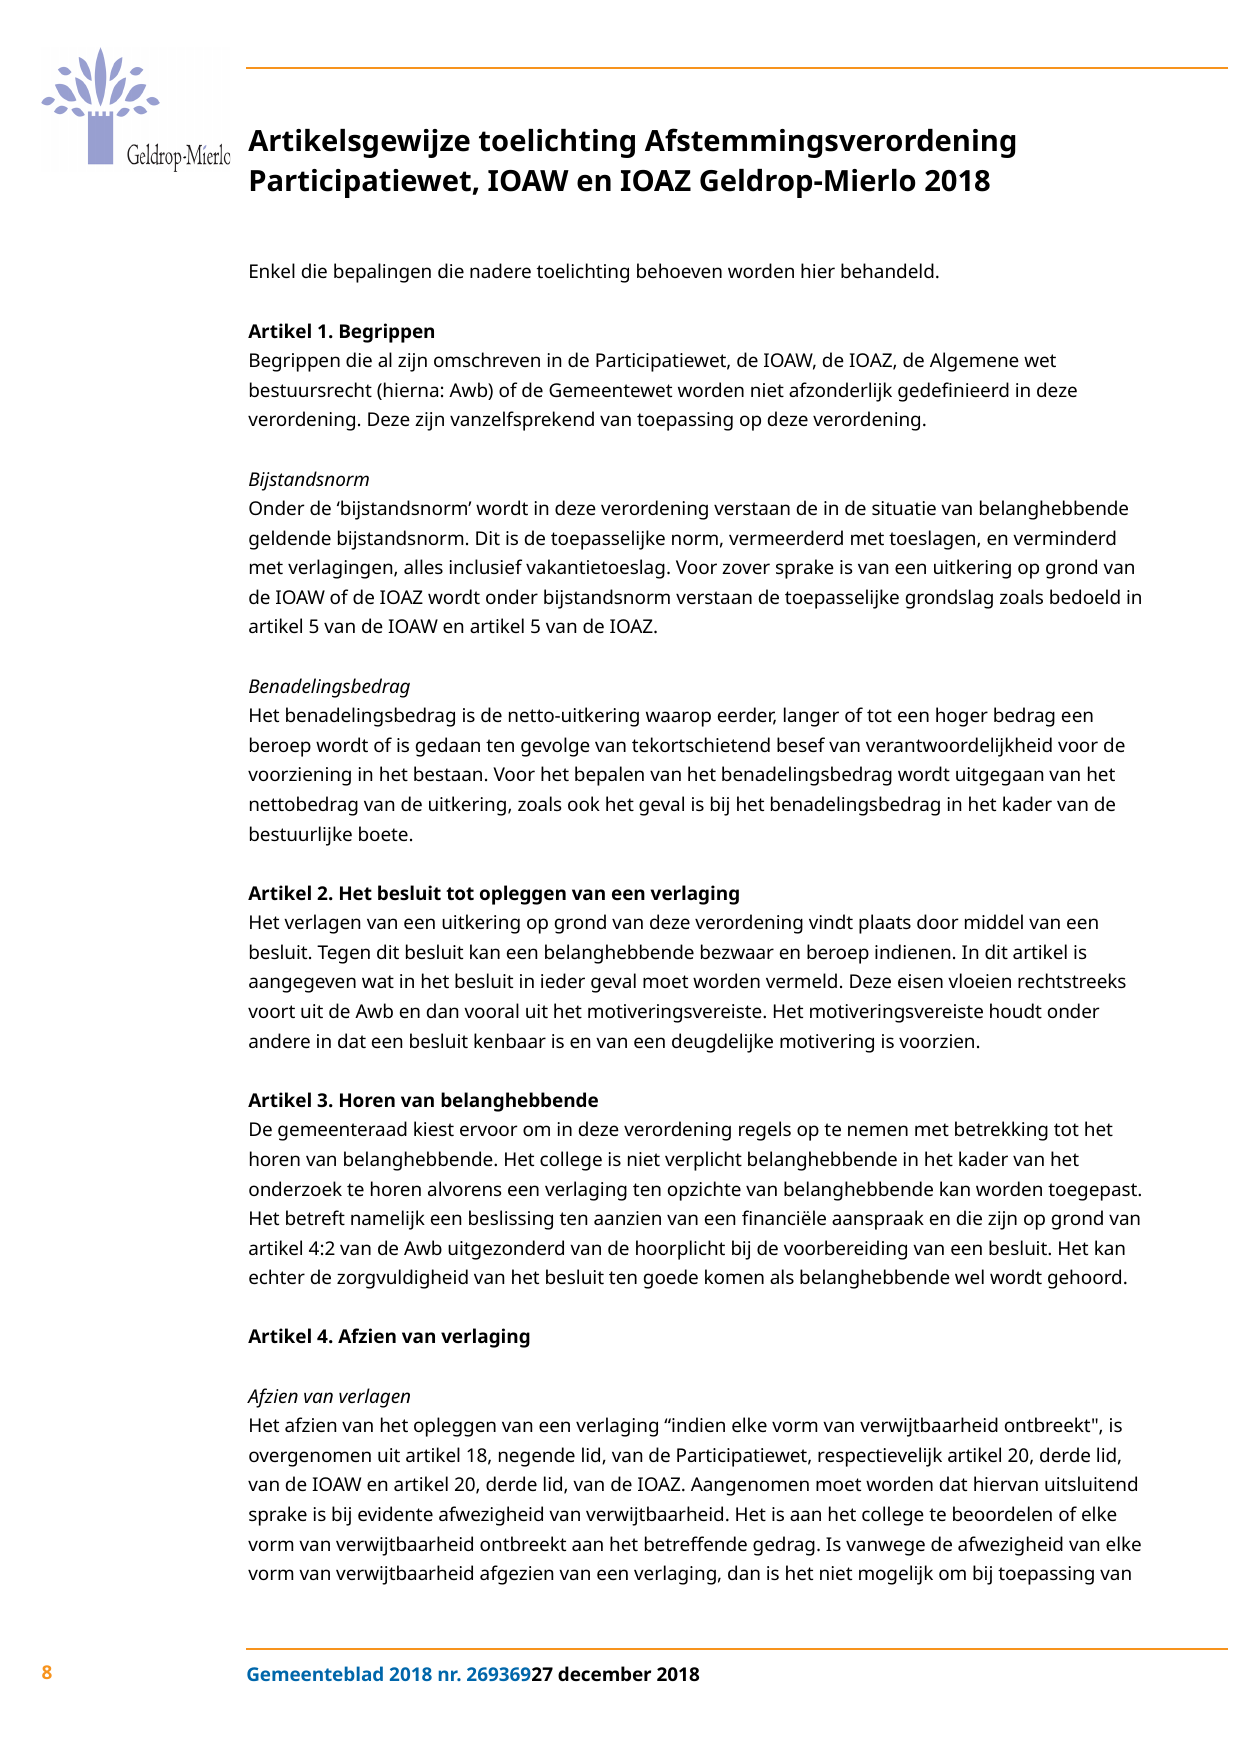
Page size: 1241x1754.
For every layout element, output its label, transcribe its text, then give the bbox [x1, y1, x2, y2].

text Bijstandsnorm [248, 466, 1152, 491]
text Artikelsgewijze toelichting Afstemmingsverordening Participatiewet, IOAW en IOAZ Geldrop-Mierlo 2018 [248, 121, 1152, 200]
text Artikel 2. Het besluit tot opleggen van een verlaging [248, 880, 1152, 906]
text Het afzien van het opleggen van een verlaging “indien elke vorm van verwijtbaarheid ontbreekt", is overgenomen uit artikel 18, negende lid, van de Participatiewet, respectievelijk artikel 20, derde lid, van de IOAW en artikel 20, derde lid, van de IOAZ. Aangenomen moet worden dat hiervan uitsluitend sprake is bij evidente afwezigheid van verwijtbaarheid. Het is aan het college te beoordelen of elke vorm van verwijtbaarheid ontbreekt aan het betreffende gedrag. Is vanwege de afwezigheid van elke vorm van verwijtbaarheid afgezien van een verlaging, dan is het niet mogelijk om bij toepassing van [248, 1412, 1152, 1586]
text Artikel 3. Horen van belanghebbende [248, 1087, 1152, 1113]
text Het verlagen van een uitkering op grond van deze verordening vindt plaats door middel van een besluit. Tegen dit besluit kan een belanghebbende bezwaar en beroep indienen. In dit artikel is aangegeven wat in het besluit in ieder geval moet worden vermeld. Deze eisen vloeien rechtstreeks voort uit de Awb en dan vooral uit het motiveringsvereiste. Het motiveringsvereiste houdt onder andere in dat een besluit kenbaar is en van een deugdelijke motivering is voorzien. [248, 909, 1152, 1053]
text Begrippen die al zijn omschreven in de Participatiewet, de IOAW, de IOAZ, de Algemene wet bestuursrecht (hierna: Awb) of de Gemeentewet worden niet afzonderlijk gedefinieerd in deze verordening. Deze zijn vanzelfsprekend van toepassing op deze verordening. [248, 347, 1152, 432]
text Artikel 1. Begrippen [248, 318, 1152, 343]
text Afzien van verlagen [248, 1383, 1152, 1408]
text Benadelingsbedrag [248, 673, 1152, 698]
text Artikel 4. Afzien van verlaging [248, 1324, 1152, 1349]
text De gemeenteraad kiest ervoor om in deze verordening regels op te nemen met betrekking tot het horen van belanghebbende. Het college is niet verplicht belanghebbende in het kader van het onderzoek te horen alvorens een verlaging ten opzichte van belanghebbende kan worden toegepast. Het betreft namelijk een beslissing ten aanzien van een financiële aanspraak en die zijn op grond van artikel 4:2 van de Awb uitgezonderd van de hoorplicht bij de voorbereiding van een besluit. Het kan echter de zorgvuldigheid van het besluit ten goede komen als belanghebbende wel wordt gehoord. [248, 1117, 1152, 1290]
text Het benadelingsbedrag is de netto-uitkering waarop eerder, langer of tot een hoger bedrag een beroep wordt of is gedaan ten gevolge van tekortschietend besef van verantwoordelijkheid voor de voorziening in het bestaan. Voor het bepalen van het benadelingsbedrag wordt uitgegaan van het nettobedrag van de uitkering, zoals ook het geval is bij het benadelingsbedrag in het kader van de bestuurlijke boete. [248, 702, 1152, 846]
picture [41, 47, 231, 172]
text Onder de ‘bijstandsnorm’ wordt in deze verordening verstaan de in de situatie van belanghebbende geldende bijstandsnorm. Dit is de toepasselijke norm, vermeerderd met toeslagen, en verminderd met verlagingen, alles inclusief vakantietoeslag. Voor zover sprake is van een uitkering op grond van de IOAW of de IOAZ wordt onder bijstandsnorm verstaan de toepasselijke grondslag zoals bedoeld in artikel 5 van de IOAW en artikel 5 van de IOAZ. [248, 495, 1152, 639]
text Enkel die bepalingen die nadere toelichting behoeven worden hier behandeld. [248, 259, 1152, 284]
